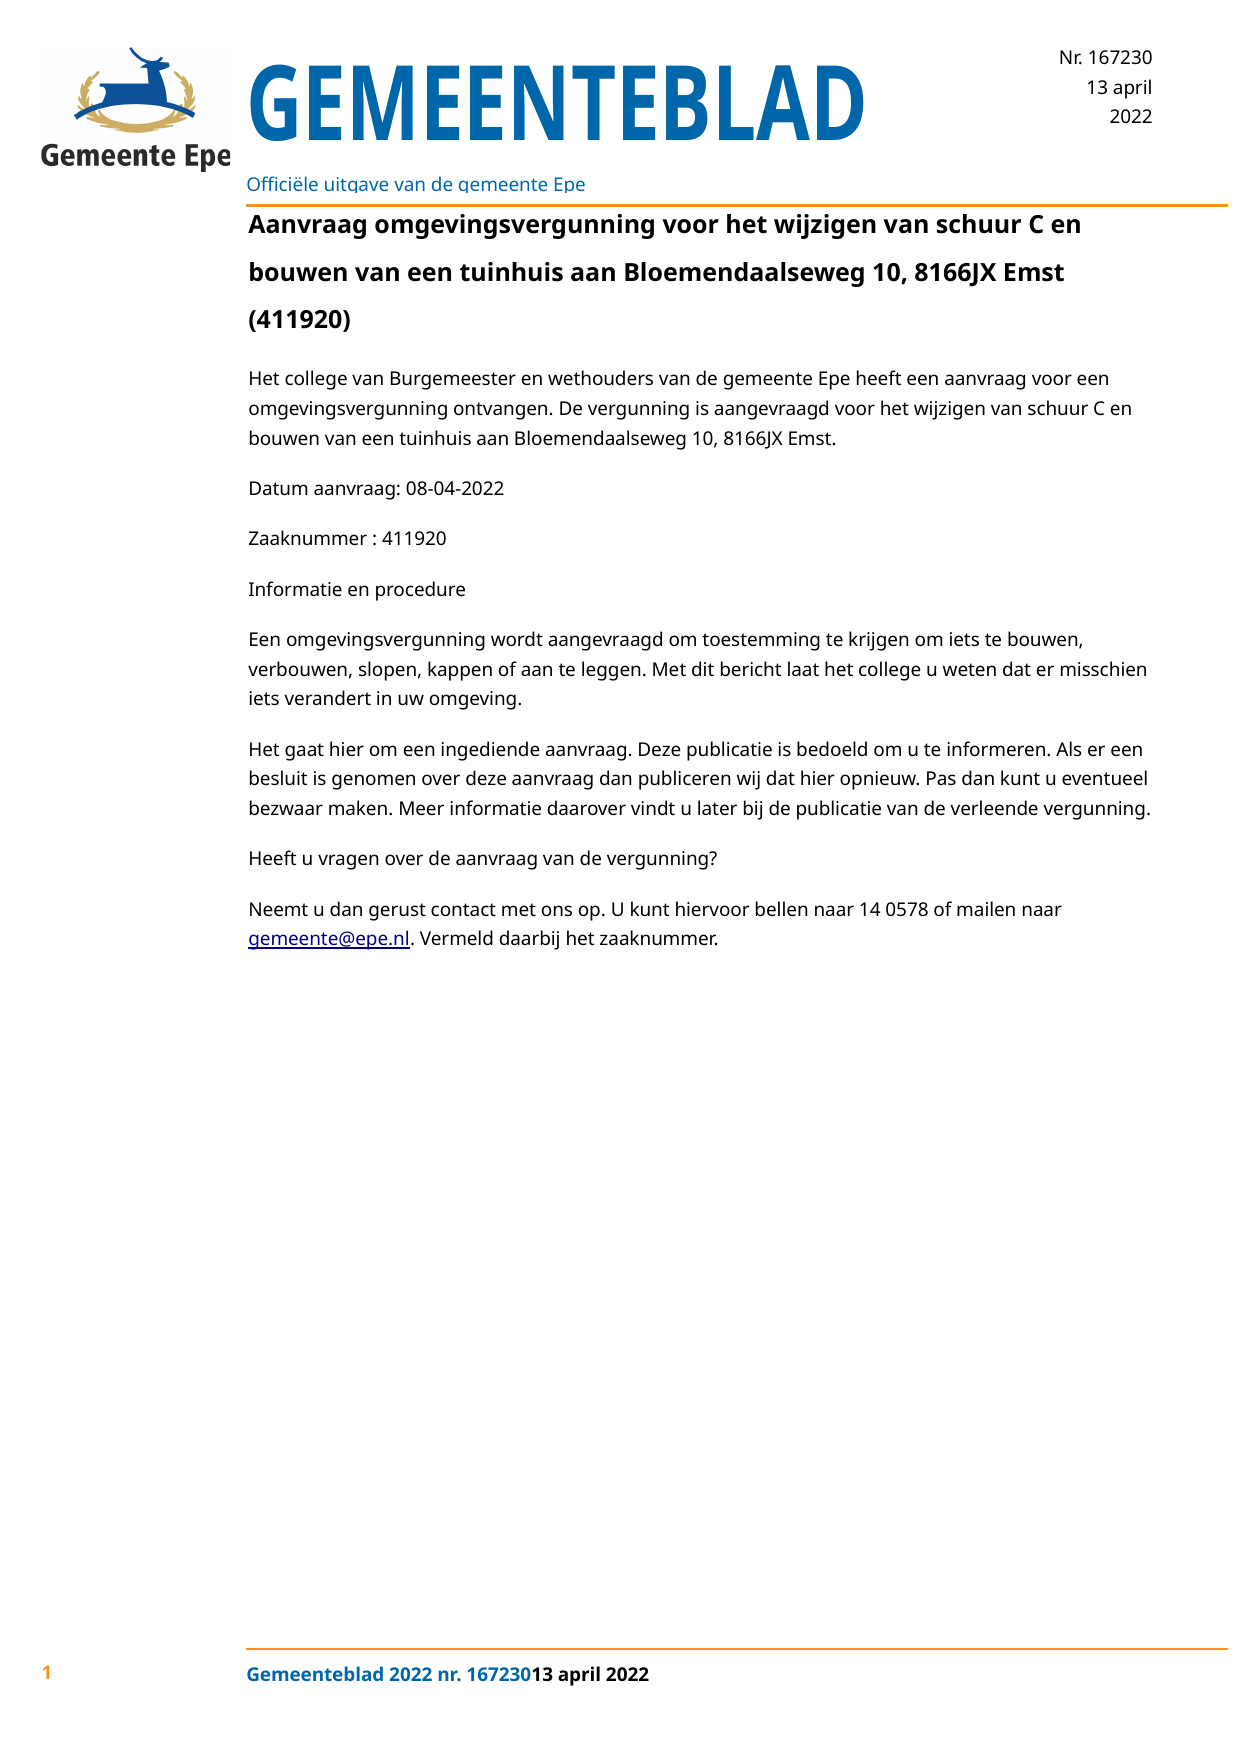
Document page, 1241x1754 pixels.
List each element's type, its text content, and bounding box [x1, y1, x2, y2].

text Informatie en procedure [248, 576, 1152, 602]
text Heeft u vragen over de aanvraag van de vergunning? [248, 846, 1152, 871]
text Het gaat hier om een ingediende aanvraag. Deze publicatie is bedoeld om u te informeren. Als er een besluit is genomen over deze aanvraag dan publiceren wij dat hier opnieuw. Pas dan kunt u eventueel bezwaar maken. Meer informatie daarover vindt u later bij de publicatie van de verleende vergunning. [248, 736, 1152, 821]
text Zaaknummer : 411920 [248, 526, 1152, 551]
picture [41, 47, 231, 172]
text Een omgevingsvergunning wordt aangevraagd om toestemming te krijgen om iets te bouwen, verbouwen, slopen, kappen of aan te leggen. Met dit bericht laat het college u weten dat er misschien iets verandert in uw omgeving. [248, 626, 1152, 711]
text Datum aanvraag: 08-04-2022 [248, 475, 1152, 501]
text Neemt u dan gerust contact met ons op. U kunt hiervoor bellen naar 14 0578 of mailen naar gemeente@epe.nl. Vermeld daarbij het zaaknummer. [248, 896, 1152, 951]
text Het college van Burgemeester en wethouders van de gemeente Epe heeft een aanvraag voor een omgevingsvergunning ontvangen. De vergunning is aangevraagd voor het wijzigen van schuur C en bouwen van een tuinhuis aan Bloemendaalseweg 10, 8166JX Emst. [248, 366, 1152, 450]
text Aanvraag omgevingsvergunning voor het wijzigen van schuur C en bouwen van een tuinhuis aan Bloemendaalseweg 10, 8166JX Emst (411920) [248, 207, 1152, 336]
